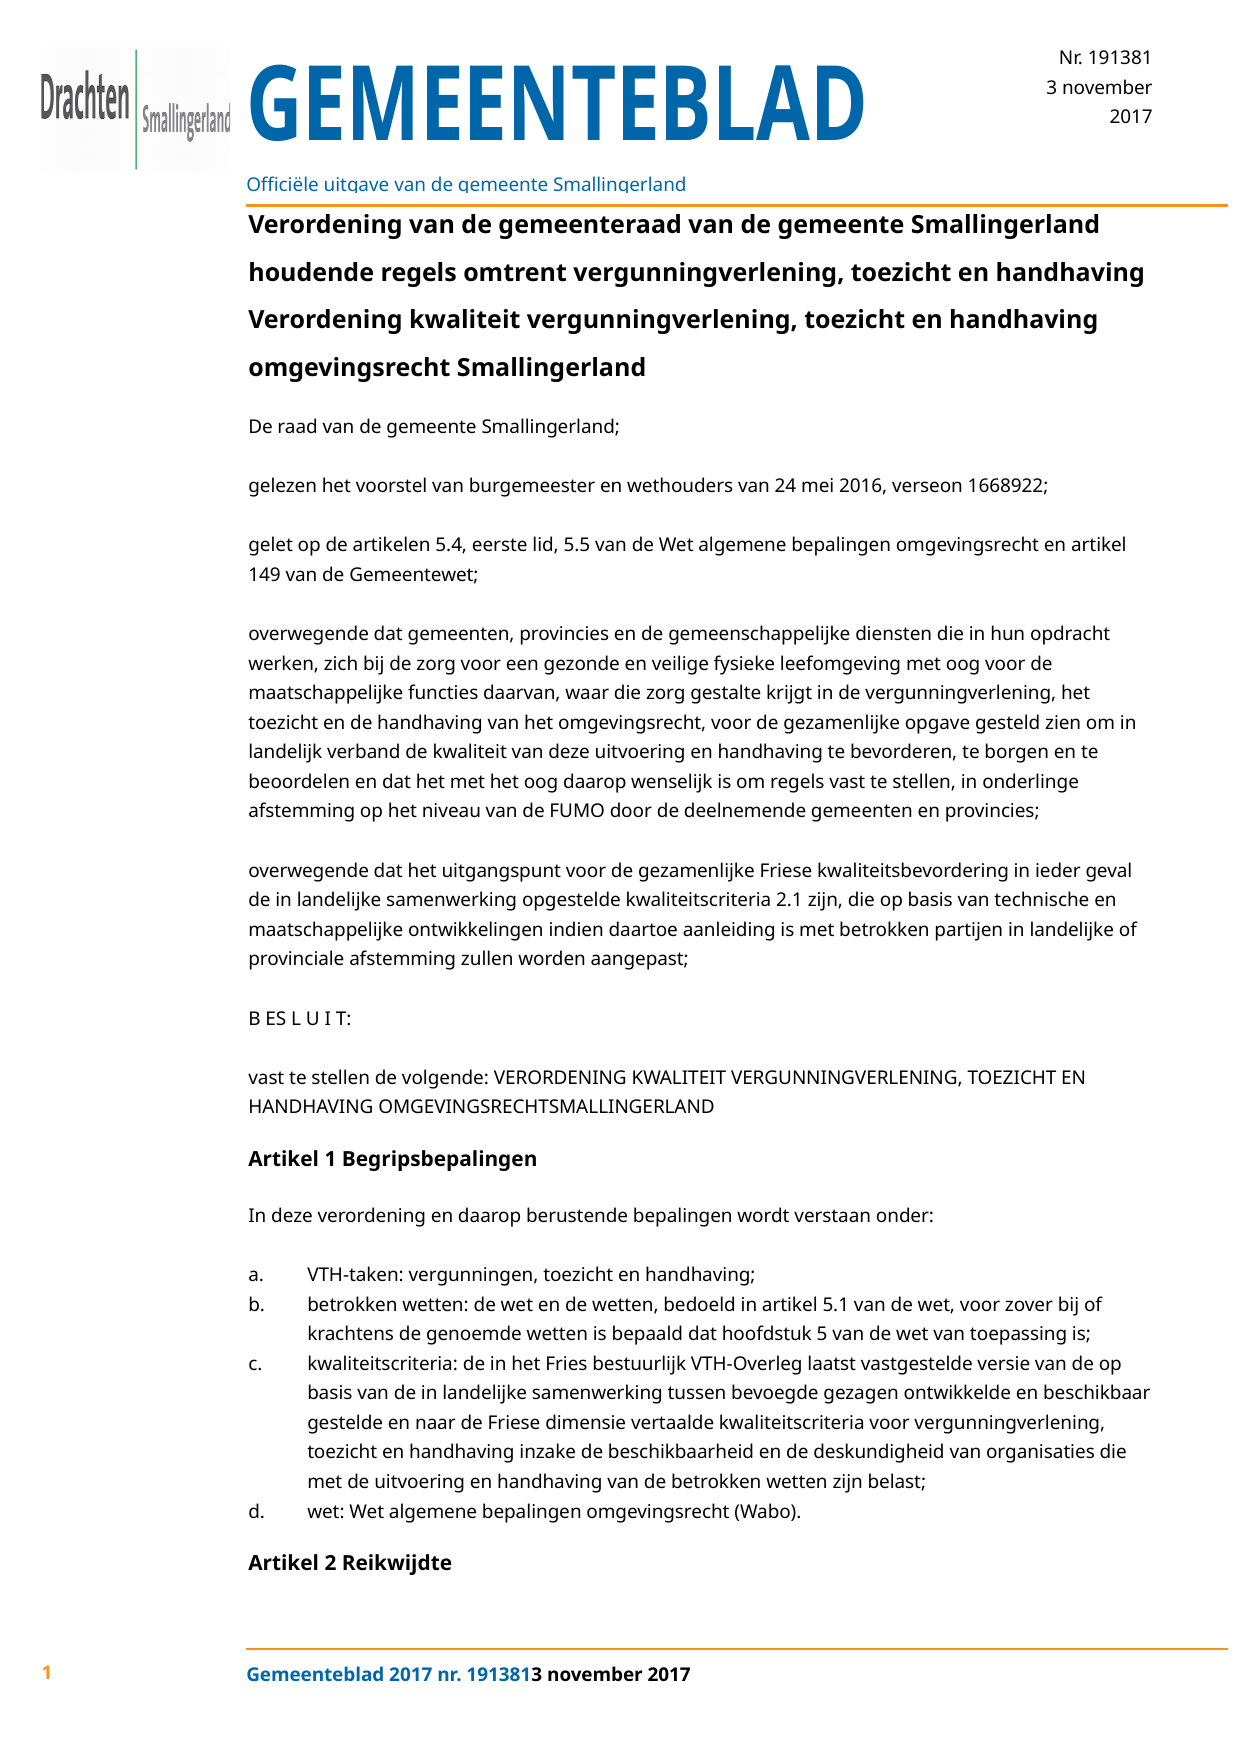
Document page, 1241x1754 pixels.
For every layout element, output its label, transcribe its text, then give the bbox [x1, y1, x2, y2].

text Verordening van de gemeenteraad van de gemeente Smallingerland houdende regels omtrent vergunningverlening, toezicht en handhaving Verordening kwaliteit vergunningverlening, toezicht en handhaving omgevingsrecht Smallingerland [248, 207, 1152, 384]
text De raad van de gemeente Smallingerland; [248, 413, 1152, 439]
text B ES L U I T: [248, 1005, 1152, 1031]
list wet: Wet algemene bepalingen omgevingsrecht (Wabo). [248, 1498, 1152, 1523]
list betrokken wetten: de wet en de wetten, bedoeld in artikel 5.1 van de wet, voor zover bij of krachtens de genoemde wetten is bepaald dat hoofdstuk 5 van de wet van toepassing is; [248, 1291, 1152, 1346]
text Artikel 2 Reikwijdte [248, 1548, 1152, 1577]
text vast te stellen de volgende: VERORDENING KWALITEIT VERGUNNINGVERLENING, TOEZICHT EN HANDHAVING OMGEVINGSRECHTSMALLINGERLAND [248, 1064, 1152, 1119]
text Artikel 1 Begripsbepalingen [248, 1144, 1152, 1172]
text gelet op de artikelen 5.4, eerste lid, 5.5 van de Wet algemene bepalingen omgevingsrecht en artikel 149 van de Gemeentewet; [248, 531, 1152, 587]
list VTH-taken: vergunningen, toezicht en handhaving; [248, 1261, 1152, 1287]
picture [41, 47, 231, 172]
text gelezen het voorstel van burgemeester en wethouders van 24 mei 2016, verseon 1668922; [248, 472, 1152, 498]
text In deze verordening en daarop berustende bepalingen wordt verstaan onder: [248, 1202, 1152, 1228]
text overwegende dat het uitgangspunt voor de gezamenlijke Friese kwaliteitsbevordering in ieder geval de in landelijke samenwerking opgestelde kwaliteitscriteria 2.1 zijn, die op basis van technische en maatschappelijke ontwikkelingen indien daartoe aanleiding is met betrokken partijen in landelijke of provinciale afstemming zullen worden aangepast; [248, 857, 1152, 971]
text overwegende dat gemeenten, provincies en de gemeenschappelijke diensten die in hun opdracht werken, zich bij de zorg voor een gezonde en veilige fysieke leefomgeving met oog voor de maatschappelijke functies daarvan, waar die zorg gestalte krijgt in de vergunningverlening, het toezicht en de handhaving van het omgevingsrecht, voor de gezamenlijke opgave gesteld zien om in landelijk verband de kwaliteit van deze uitvoering en handhaving te bevorderen, te borgen en te beoordelen en dat het met het oog daarop wenselijk is om regels vast te stellen, in onderlinge afstemming op het niveau van de FUMO door de deelnemende gemeenten en provincies; [248, 620, 1152, 823]
list kwaliteitscriteria: de in het Fries bestuurlijk VTH-Overleg laatst vastgestelde versie van de op basis van de in landelijke samenwerking tussen bevoegde gezagen ontwikkelde en beschikbaar gestelde en naar de Friese dimensie vertaalde kwaliteitscriteria voor vergunningverlening, toezicht en handhaving inzake de beschikbaarheid en de deskundigheid van organisaties die met de uitvoering en handhaving van de betrokken wetten zijn belast; [248, 1350, 1152, 1494]
